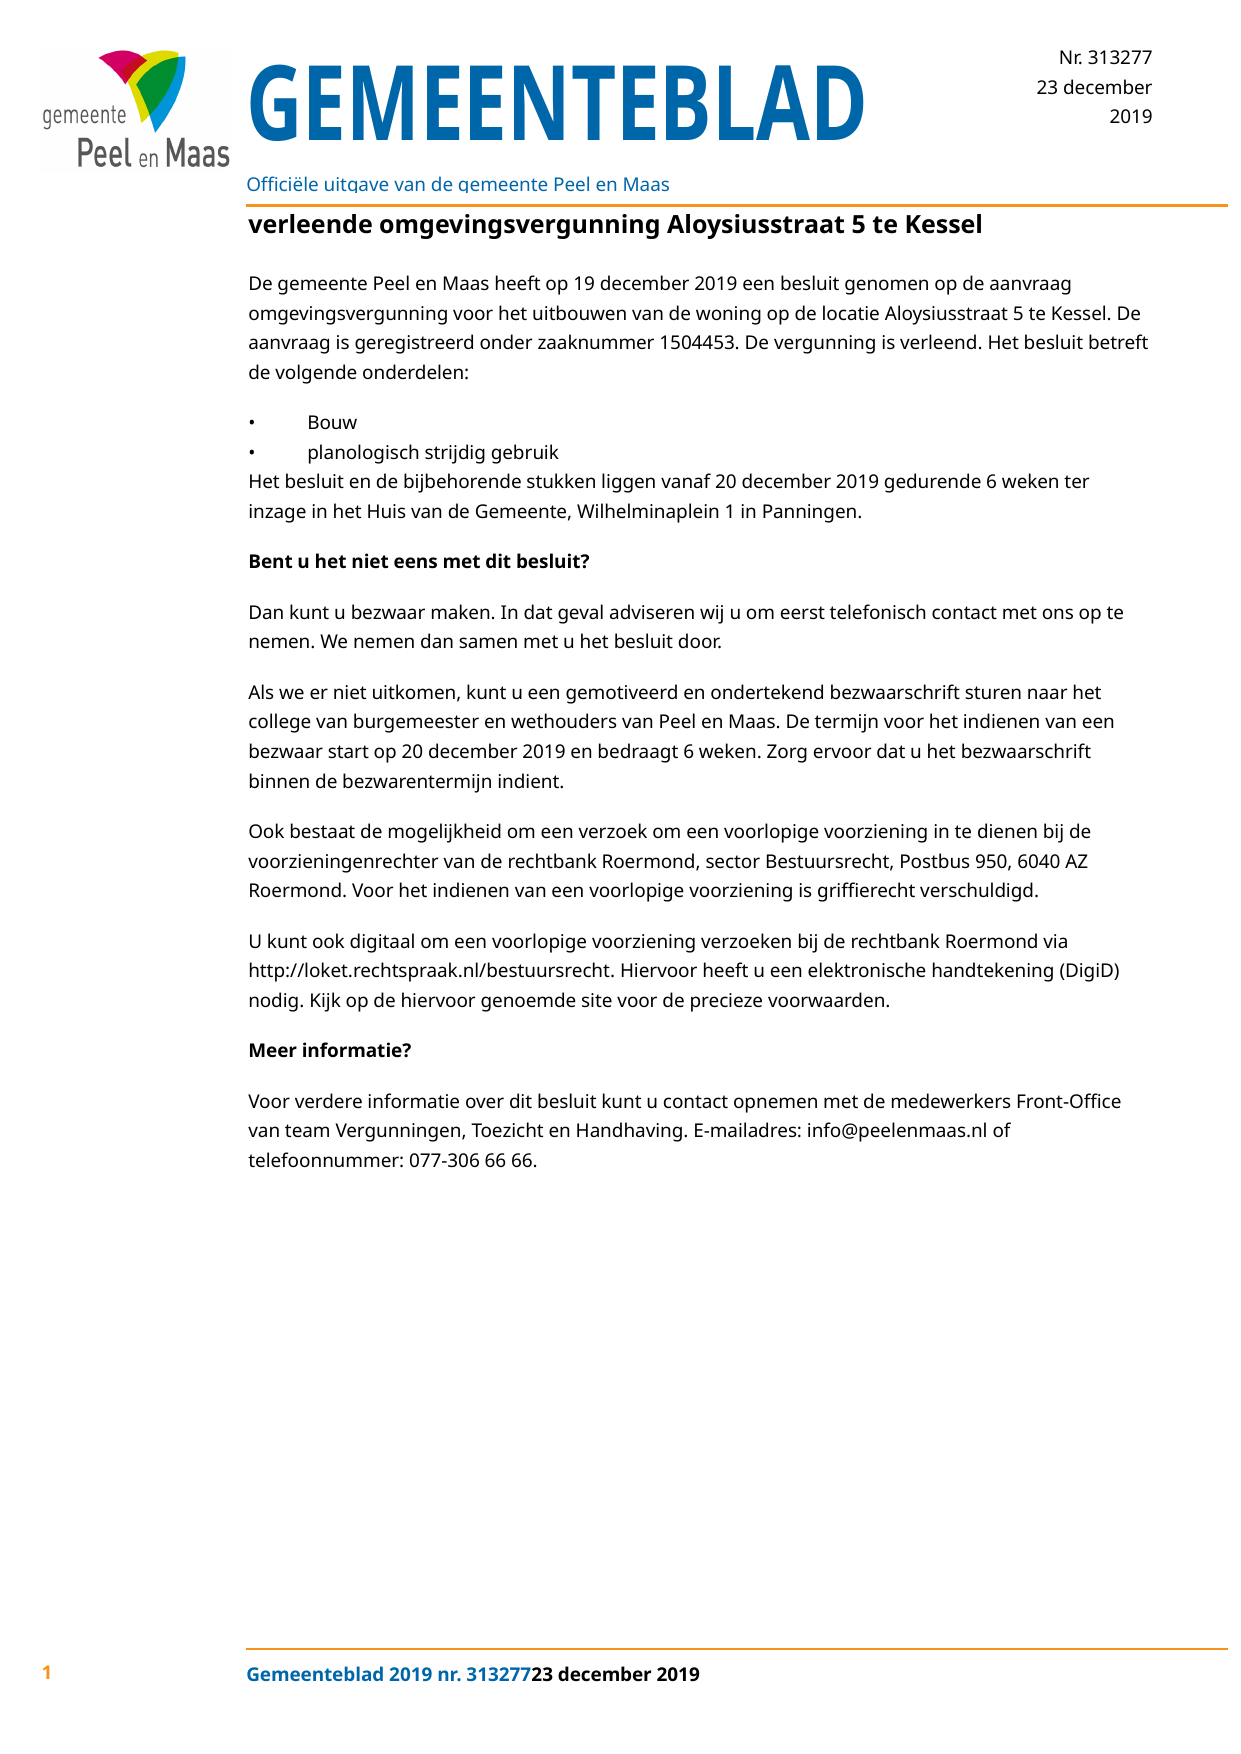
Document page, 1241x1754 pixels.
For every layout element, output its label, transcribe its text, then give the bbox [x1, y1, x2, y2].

text Bent u het niet eens met dit besluit? [248, 549, 1152, 574]
text De gemeente Peel en Maas heeft op 19 december 2019 een besluit genomen op de aanvraag omgevingsvergunning voor het uitbouwen van de woning op de locatie Aloysiusstraat 5 te Kessel. De aanvraag is geregistreerd onder zaaknummer 1504453. De vergunning is verleend. Het besluit betreft de volgende onderdelen: [248, 270, 1152, 385]
list planologisch strijdig gebruik [248, 439, 1152, 465]
text Meer informatie? [248, 1037, 1152, 1063]
text Ook bestaat de mogelijkheid om een verzoek om een voorlopige voorziening in te dienen bij de voorzieningenrechter van de rechtbank Roermond, sector Bestuursrecht, Postbus 950, 6040 AZ Roermond. Voor het indienen van een voorlopige voorziening is griffierecht verschuldigd. [248, 818, 1152, 903]
text Voor verdere informatie over dit besluit kunt u contact opnemen met de medewerkers Front-Office van team Vergunningen, Toezicht en Handhaving. E-mailadres: info@peelenmaas.nl of telefoonnummer: 077-306 66 66. [248, 1088, 1152, 1173]
text Het besluit en de bijbehorende stukken liggen vanaf 20 december 2019 gedurende 6 weken ter inzage in het Huis van de Gemeente, Wilhelminaplein 1 in Panningen. [248, 469, 1152, 524]
text Dan kunt u bezwaar maken. In dat geval adviseren wij u om eerst telefonisch contact met ons op te nemen. We nemen dan samen met u het besluit door. [248, 599, 1152, 654]
text verleende omgevingsvergunning Aloysiusstraat 5 te Kessel [248, 207, 1152, 241]
list Bouw [248, 409, 1152, 435]
text Als we er niet uitkomen, kunt u een gemotiveerd en ondertekend bezwaarschrift sturen naar het college van burgemeester en wethouders van Peel en Maas. De termijn voor het indienen van een bezwaar start op 20 december 2019 en bedraagt 6 weken. Zorg ervoor dat u het bezwaarschrift binnen de bezwarentermijn indient. [248, 679, 1152, 793]
text U kunt ook digitaal om een voorlopige voorziening verzoeken bij de rechtbank Roermond via http://loket.rechtspraak.nl/bestuursrecht. Hiervoor heeft u een elektronische handtekening (DigiD) nodig. Kijk op de hiervoor genoemde site voor de precieze voorwaarden. [248, 928, 1152, 1013]
picture [41, 47, 231, 172]
